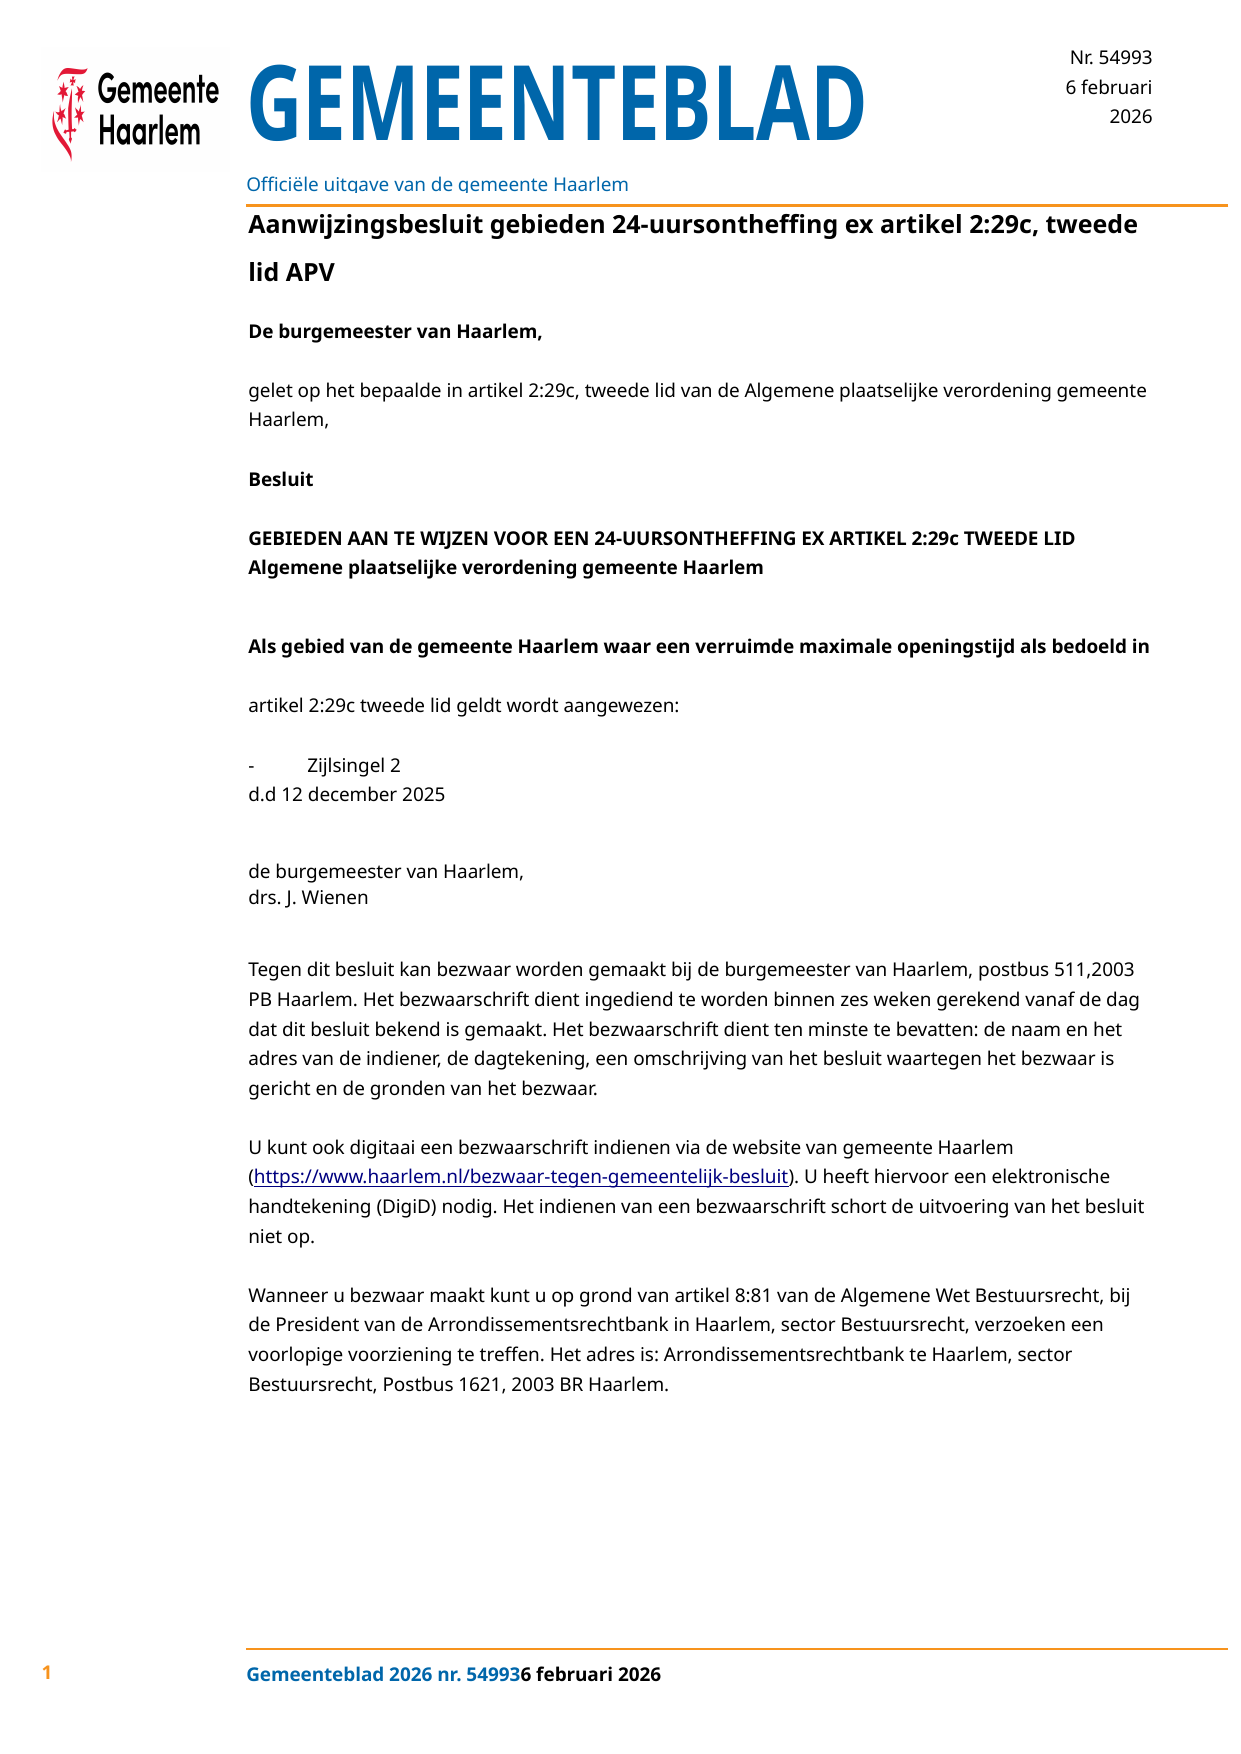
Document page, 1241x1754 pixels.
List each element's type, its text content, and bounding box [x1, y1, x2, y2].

picture [41, 47, 231, 172]
text Besluit [248, 466, 1152, 492]
text gelet op het bepaalde in artikel 2:29c, tweede lid van de Algemene plaatselijke verordening gemeente Haarlem, [248, 377, 1152, 432]
text Als gebied van de gemeente Haarlem waar een verruimde maximale openingstijd als bedoeld in [248, 633, 1152, 659]
text De burgemeester van Haarlem, [248, 318, 1152, 344]
text d.d 12 december 2025 [248, 781, 1152, 807]
text Tegen dit besluit kan bezwaar worden gemaakt bij de burgemeester van Haarlem, postbus 511,2003 PB Haarlem. Het bezwaarschrift dient ingediend te worden binnen zes weken gerekend vanaf de dag dat dit besluit bekend is gemaakt. Het bezwaarschrift dient ten minste te bevatten: de naam en het adres van de indiener, de dagtekening, een omschrijving van het besluit waartegen het bezwaar is gericht en de gronden van het bezwaar. [248, 957, 1152, 1101]
text Aanwijzingsbesluit gebieden 24-uursontheffing ex artikel 2:29c, tweede lid APV [248, 207, 1152, 288]
list Zijlsingel 2 [248, 752, 1152, 777]
text GEBIEDEN AAN TE WIJZEN VOOR EEN 24-UURSONTHEFFING EX ARTIKEL 2:29c TWEEDE LID Algemene plaatselijke verordening gemeente Haarlem [248, 525, 1152, 580]
text U kunt ook digitaai een bezwaarschrift indienen via de website van gemeente Haarlem (https://www.haarlem.nl/bezwaar-tegen-gemeentelijk-besluit). U heeft hiervoor een elektronische handtekening (DigiD) nodig. Het indienen van een bezwaarschrift schort de uitvoering van het besluit niet op. [248, 1134, 1152, 1248]
text de burgemeester van Haarlem, [248, 858, 1152, 884]
text Wanneer u bezwaar maakt kunt u op grond van artikel 8:81 van de Algemene Wet Bestuursrecht, bij de President van de Arrondissementsrechtbank in Haarlem, sector Bestuursrecht, verzoeken een voorlopige voorziening te treffen. Het adres is: Arrondissementsrechtbank te Haarlem, sector Bestuursrecht, Postbus 1621, 2003 BR Haarlem. [248, 1282, 1152, 1396]
text drs. J. Wienen [248, 884, 1152, 910]
text artikel 2:29c tweede lid geldt wordt aangewezen: [248, 693, 1152, 718]
